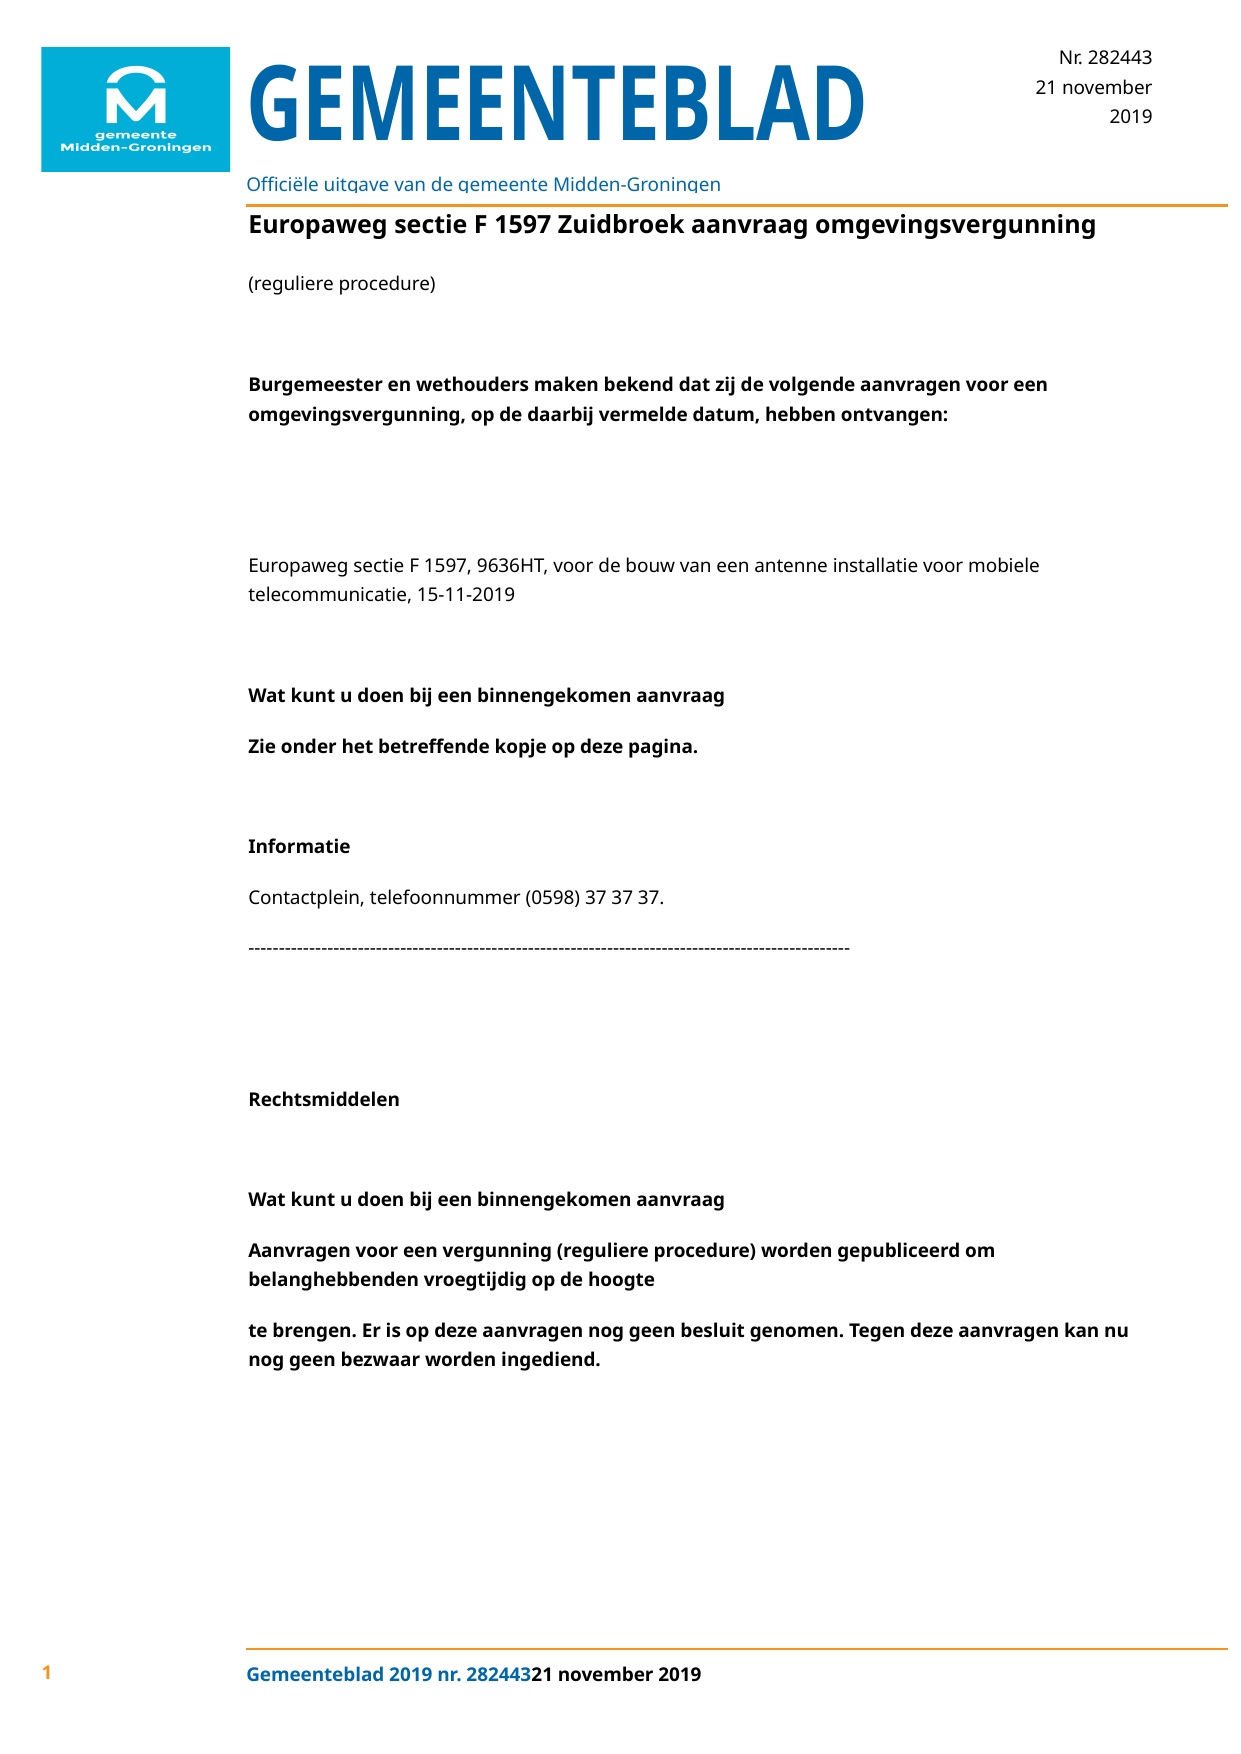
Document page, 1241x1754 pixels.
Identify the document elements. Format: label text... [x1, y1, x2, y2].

text Wat kunt u doen bij een binnengekomen aanvraag [248, 682, 1152, 708]
text te brengen. Er is op deze aanvragen nog geen besluit genomen. Tegen deze aanvragen kan nu nog geen bezwaar worden ingediend. [248, 1317, 1152, 1372]
picture [184, 146, 190, 153]
text Informatie [248, 834, 1152, 859]
text Europaweg sectie F 1597 Zuidbroek aanvraag omgevingsvergunning [248, 207, 1152, 241]
text Wat kunt u doen bij een binnengekomen aanvraag [248, 1187, 1152, 1212]
text Contactplein, telefoonnummer (0598) 37 37 37. [248, 884, 1152, 910]
text --------------------------------------------------------------------------------------------------- [248, 934, 1152, 960]
text Europaweg sectie F 1597, 9636HT, voor de bouw van een antenne installatie voor mobiele telecommunicatie, 15-11-2019 [248, 552, 1152, 607]
picture [108, 66, 164, 82]
text Rechtsmiddelen [248, 1086, 1152, 1111]
picture [107, 89, 165, 122]
text (reguliere procedure) [248, 270, 1152, 296]
text Burgemeester en wethouders maken bekend dat zij de volgende aanvragen voor een omgevingsvergunning, op de daarbij vermelde datum, hebben ontvangen: [248, 371, 1152, 426]
text Zie onder het betreffende kopje op deze pagina. [248, 733, 1152, 758]
text Aanvragen voor een vergunning (reguliere procedure) worden gepubliceerd om belanghebbenden vroegtijdig op de hoogte [248, 1237, 1152, 1292]
